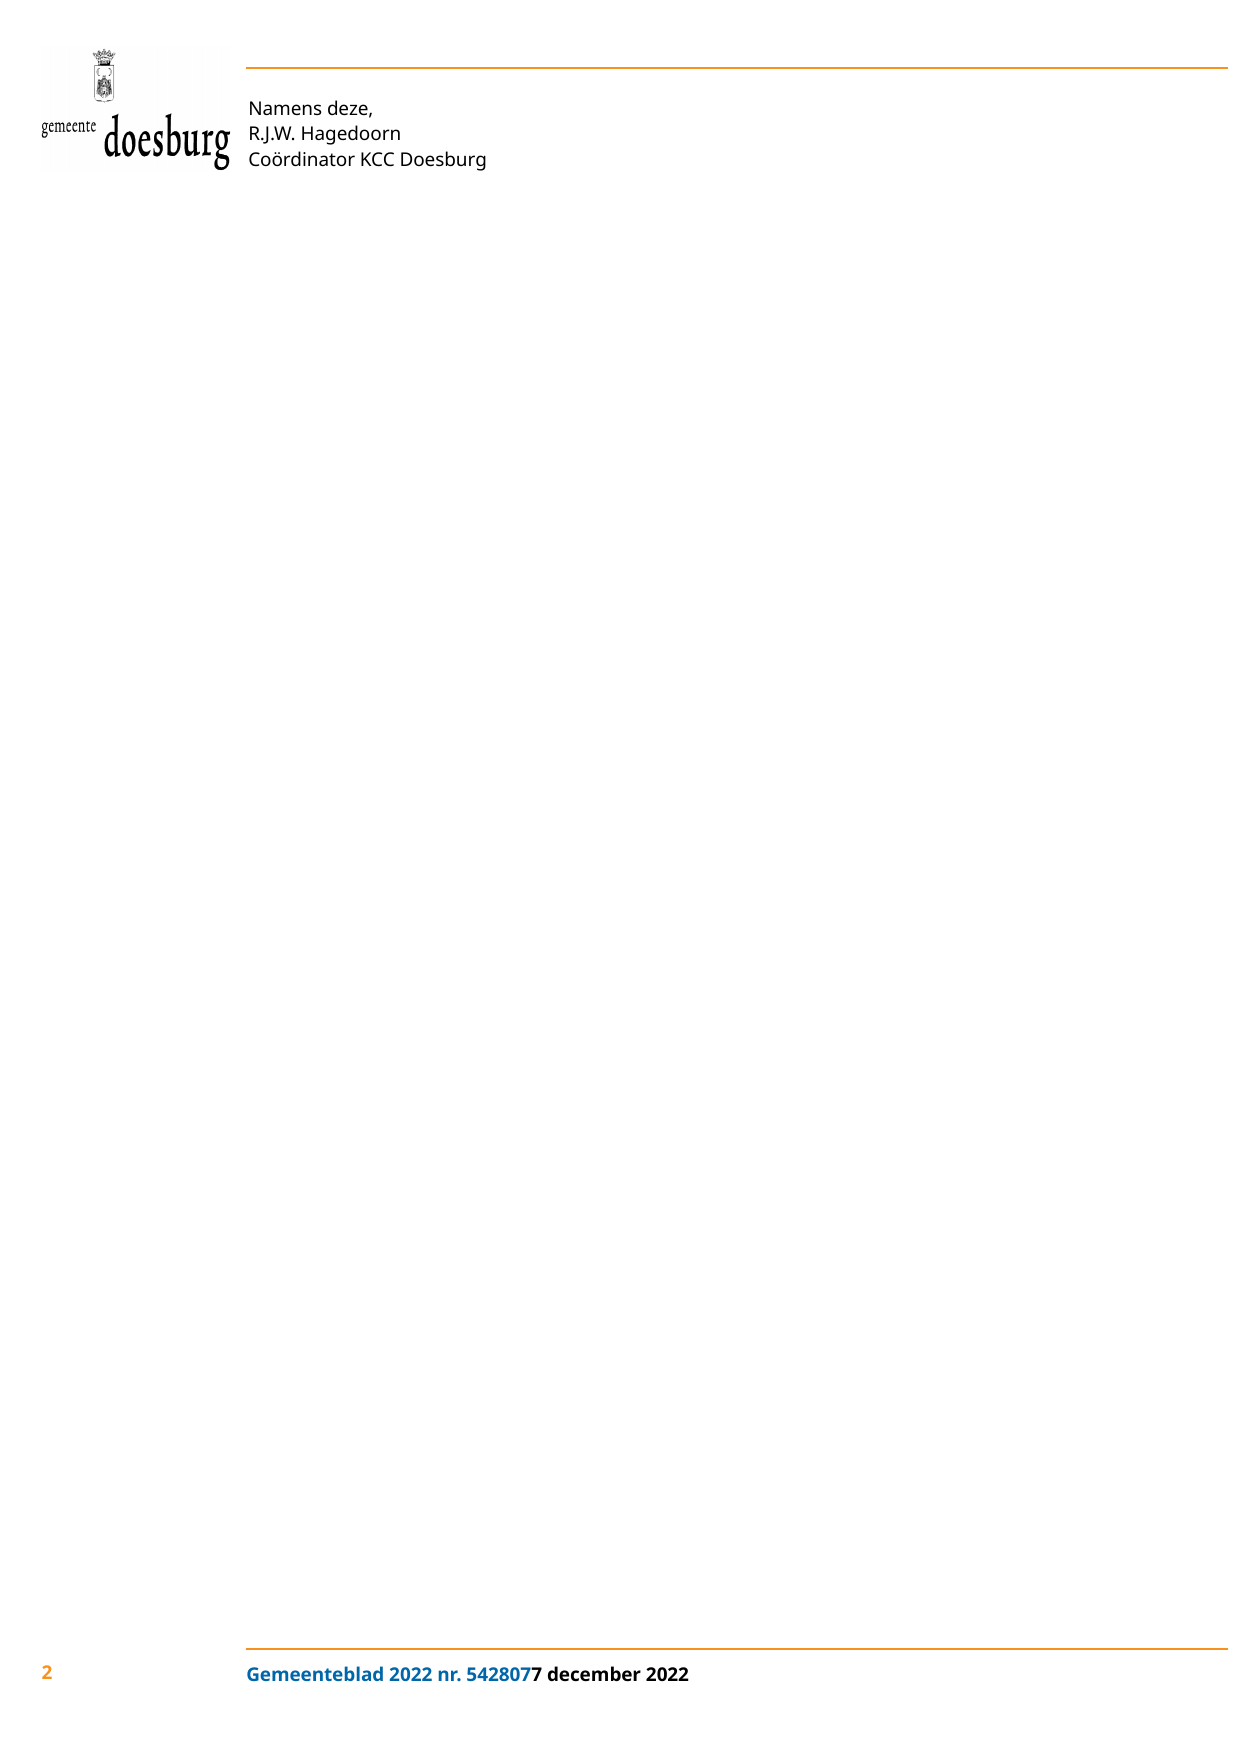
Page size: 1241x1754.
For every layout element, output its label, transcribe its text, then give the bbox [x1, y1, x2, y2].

text Coördinator KCC Doesburg [248, 146, 1152, 172]
text R.J.W. Hagedoorn [248, 121, 1152, 146]
text Namens deze, [248, 95, 1152, 121]
picture [41, 47, 231, 172]
